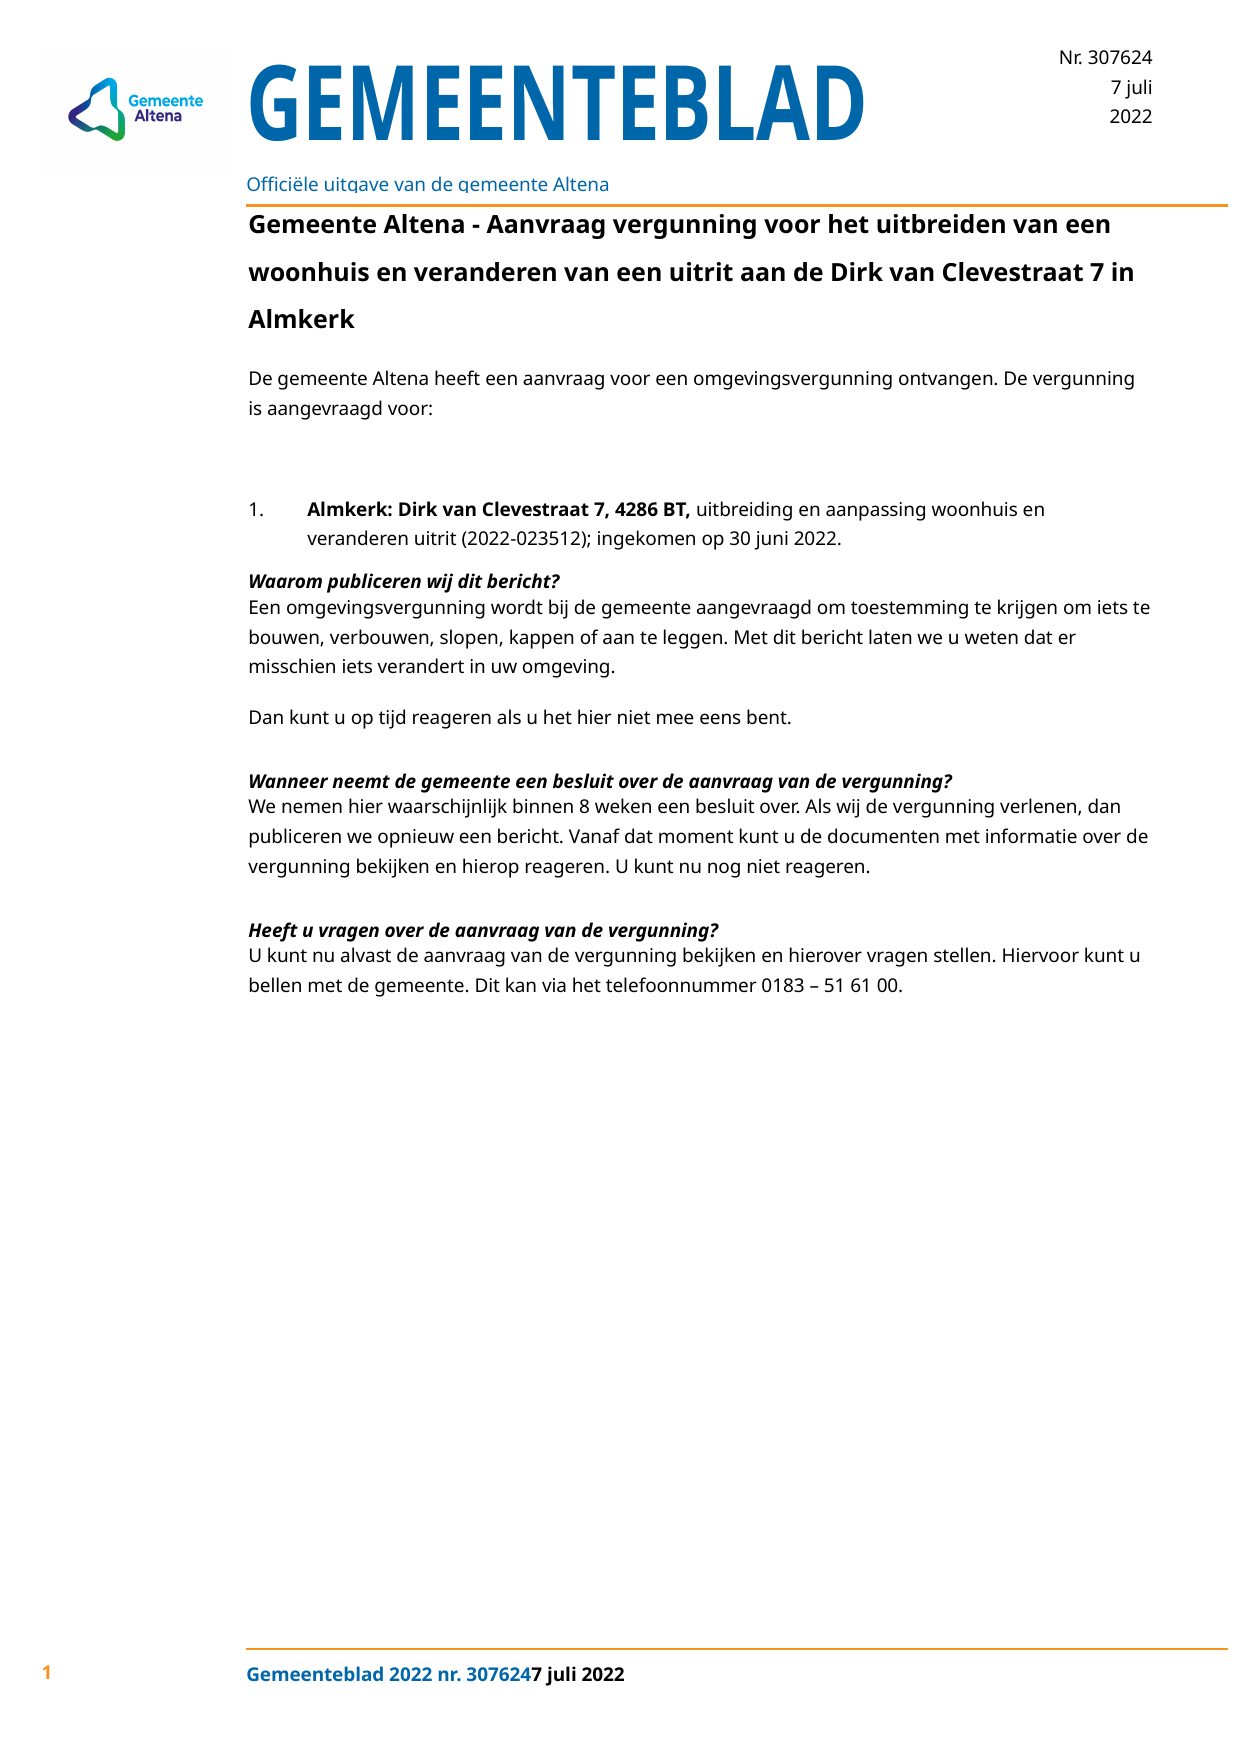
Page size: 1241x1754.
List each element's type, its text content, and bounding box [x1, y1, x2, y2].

picture [41, 47, 231, 172]
text Dan kunt u op tijd reageren als u het hier niet mee eens bent. [248, 704, 1152, 730]
text Waarom publiceren wij dit bericht? [248, 569, 1152, 594]
text De gemeente Altena heeft een aanvraag voor een omgevingsvergunning ontvangen. De vergunning is aangevraagd voor: [248, 366, 1152, 421]
text Een omgevingsvergunning wordt bij de gemeente aangevraagd om toestemming te krijgen om iets te bouwen, verbouwen, slopen, kappen of aan te leggen. Met dit bericht laten we u weten dat er misschien iets verandert in uw omgeving. [248, 594, 1152, 679]
text Wanneer neemt de gemeente een besluit over de aanvraag van de vergunning? [248, 768, 1152, 794]
text We nemen hier waarschijnlijk binnen 8 weken een besluit over. Als wij de vergunning verlenen, dan publiceren we opnieuw een bericht. Vanaf dat moment kunt u de documenten met informatie over de vergunning bekijken en hierop reageren. U kunt nu nog niet reageren. [248, 794, 1152, 878]
text U kunt nu alvast de aanvraag van de vergunning bekijken en hierover vragen stellen. Hiervoor kunt u bellen met de gemeente. Dit kan via het telefoonnummer 0183 – 51 61 00. [248, 942, 1152, 998]
text Gemeente Altena - Aanvraag vergunning voor het uitbreiden van een woonhuis en veranderen van een uitrit aan de Dirk van Clevestraat 7 in Almkerk [248, 207, 1152, 336]
text Heeft u vragen over de aanvraag van de vergunning? [248, 917, 1152, 942]
list Almkerk: Dirk van Clevestraat 7, 4286 BT, uitbreiding en aanpassing woonhuis en veranderen uitrit (2022-023512); ingekomen op 30 juni 2022. [248, 496, 1152, 551]
